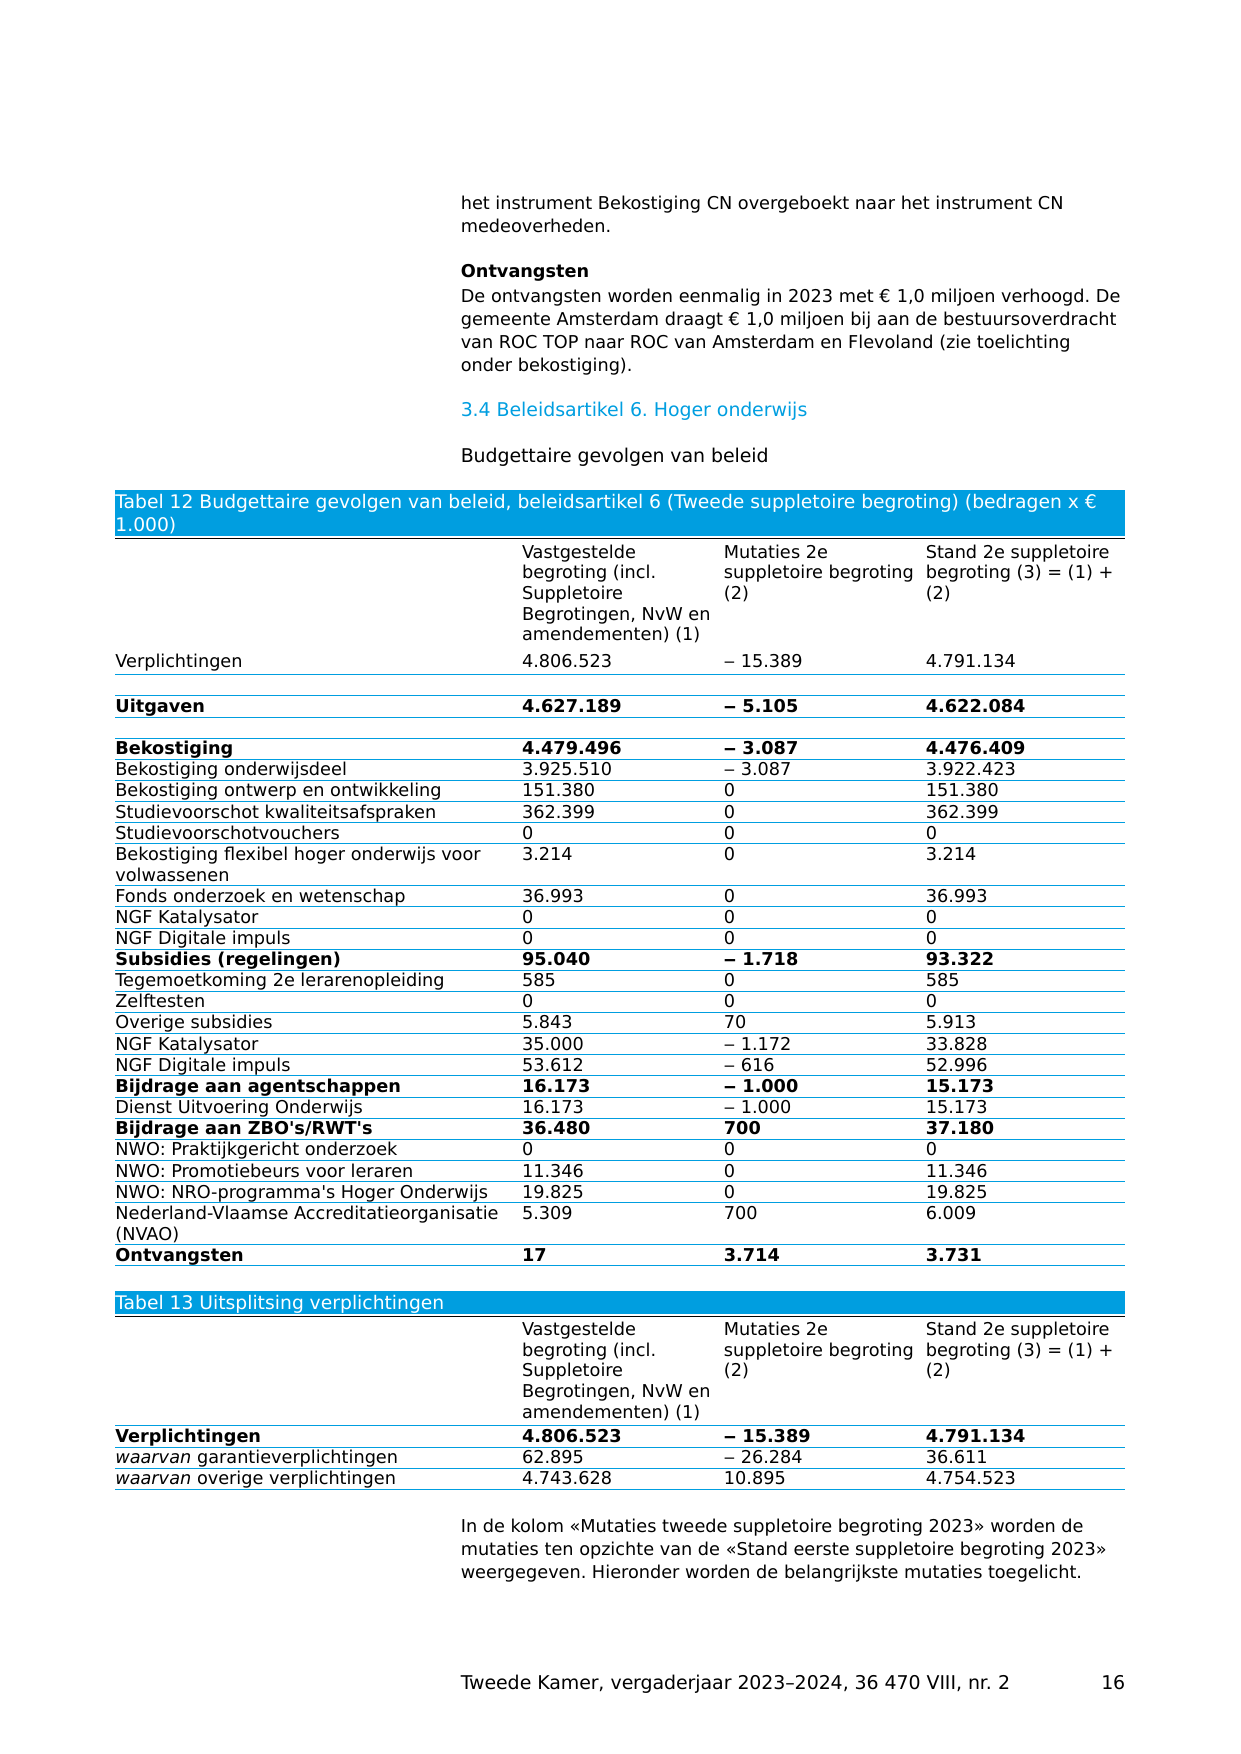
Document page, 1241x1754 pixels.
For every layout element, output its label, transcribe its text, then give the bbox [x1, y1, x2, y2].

table_cell 0 [519, 1140, 721, 1160]
table_cell NGF Katalysator [115, 907, 519, 927]
table_cell ‒ 1.000 [721, 1098, 923, 1118]
table_cell 0 [721, 907, 923, 927]
table_cell ‒ 5.105 [721, 696, 923, 716]
table_cell ‒ 1.718 [721, 950, 923, 970]
table_cell 0 [721, 992, 923, 1012]
table_cell 10.895 [721, 1469, 923, 1489]
table_cell 3.214 [519, 844, 721, 885]
table_cell 70 [721, 1013, 923, 1033]
table_cell Subsidies (regelingen) [115, 950, 519, 970]
table_cell 19.825 [923, 1182, 1125, 1202]
table_cell Verplichtingen [115, 648, 519, 674]
table_cell 0 [923, 823, 1125, 843]
table_cell 11.346 [519, 1161, 721, 1181]
table_cell 36.480 [519, 1119, 721, 1139]
table_cell [519, 675, 721, 695]
table_cell 4.806.523 [519, 648, 721, 674]
table_cell 37.180 [923, 1119, 1125, 1139]
table_cell [519, 718, 721, 738]
table_cell 5.843 [519, 1013, 721, 1033]
table_cell 700 [721, 1119, 923, 1139]
table_cell [115, 1317, 519, 1425]
table_cell 4.791.134 [923, 648, 1125, 674]
table_cell NWO: Promotiebeurs voor leraren [115, 1161, 519, 1181]
table_cell 4.791.134 [923, 1426, 1125, 1446]
table_cell 35.000 [519, 1034, 721, 1054]
table_cell Studievoorschot kwaliteitsafspraken [115, 802, 519, 822]
text De ontvangsten worden eenmalig in 2023 met € 1,0 miljoen verhoogd. De gemeente Amsterdam draagt € 1,0 miljoen bij aan de bestuursoverdracht van ROC TOP naar ROC van Amsterdam en Flevoland (zie toelichting onder bekostiging). [461, 284, 1125, 376]
table_cell Overige subsidies [115, 1013, 519, 1033]
table_cell 17 [519, 1245, 721, 1265]
table_cell Mutaties 2e suppletoire begroting (2) [721, 539, 923, 648]
table_cell 3.214 [923, 844, 1125, 885]
table_cell Tegemoetkoming 2e lerarenopleiding [115, 971, 519, 991]
table_cell Uitgaven [115, 696, 519, 716]
table_cell Ontvangsten [115, 1245, 519, 1265]
table_cell 0 [721, 1140, 923, 1160]
table_cell ‒ 1.172 [721, 1034, 923, 1054]
table_cell 4.479.496 [519, 739, 721, 759]
table_cell Bekostiging flexibel hoger onderwijs voor volwassenen [115, 844, 519, 885]
table_cell 0 [721, 1161, 923, 1181]
table_cell 0 [721, 1182, 923, 1202]
table_cell 62.895 [519, 1448, 721, 1467]
table_cell 4.743.628 [519, 1469, 721, 1489]
text Ontvangsten [461, 259, 1125, 282]
table_cell 585 [923, 971, 1125, 991]
table_cell NGF Digitale impuls [115, 1055, 519, 1075]
table_cell 0 [519, 907, 721, 927]
table_cell Bekostiging [115, 739, 519, 759]
table_cell 3.925.510 [519, 760, 721, 780]
table_cell Bekostiging ontwerp en ontwikkeling [115, 781, 519, 801]
table_cell 4.627.189 [519, 696, 721, 716]
table_cell 36.993 [519, 886, 721, 906]
table_cell ‒ 3.087 [721, 739, 923, 759]
table_cell Studievoorschotvouchers [115, 823, 519, 843]
table_cell Stand 2e suppletoire begroting (3) = (1) + (2) [923, 539, 1125, 648]
table_cell ‒ 15.389 [721, 648, 923, 674]
table_cell 362.399 [519, 802, 721, 822]
table_cell 3.731 [923, 1245, 1125, 1265]
table_cell 3.714 [721, 1245, 923, 1265]
table_cell [115, 718, 519, 738]
table_cell Verplichtingen [115, 1426, 519, 1446]
table_cell [115, 539, 519, 648]
table_cell 4.476.409 [923, 739, 1125, 759]
table_cell Zelftesten [115, 992, 519, 1012]
table_cell Vastgestelde begroting (incl. Suppletoire Begrotingen, NvW en amendementen) (1) [519, 539, 721, 648]
table_cell 15.173 [923, 1076, 1125, 1097]
table_cell 0 [721, 802, 923, 822]
title 3.4 Beleidsartikel 6. Hoger onderwijs [461, 399, 1125, 421]
table_cell Vastgestelde begroting (incl. Suppletoire Begrotingen, NvW en amendementen) (1) [519, 1317, 721, 1425]
table_cell ‒ 3.087 [721, 760, 923, 780]
table_cell [721, 718, 923, 738]
table_cell 151.380 [923, 781, 1125, 801]
table_cell 11.346 [923, 1161, 1125, 1181]
table_cell 0 [519, 992, 721, 1012]
text In de kolom «Mutaties tweede suppletoire begroting 2023» worden de mutaties ten opzichte van de «Stand eerste suppletoire begroting 2023» weergegeven. Hieronder worden de belangrijkste mutaties toegelicht. [461, 1514, 1125, 1583]
table_cell Bijdrage aan agentschappen [115, 1076, 519, 1097]
table_cell 95.040 [519, 950, 721, 970]
table_cell ‒ 1.000 [721, 1076, 923, 1097]
table_cell NWO: NRO-programma's Hoger Onderwijs [115, 1182, 519, 1202]
table_cell [923, 718, 1125, 738]
table_cell 16.173 [519, 1076, 721, 1097]
table_cell Bijdrage aan ZBO's/RWT's [115, 1119, 519, 1139]
text het instrument Bekostiging CN overgeboekt naar het instrument CN medeoverheden. [461, 191, 1125, 237]
table_cell 36.611 [923, 1448, 1125, 1467]
table_cell 4.754.523 [923, 1469, 1125, 1489]
table_cell [721, 675, 923, 695]
table_cell [923, 675, 1125, 695]
table_cell Stand 2e suppletoire begroting (3) = (1) + (2) [923, 1317, 1125, 1425]
table_cell 36.993 [923, 886, 1125, 906]
table_cell 0 [721, 781, 923, 801]
table_cell 5.913 [923, 1013, 1125, 1033]
table_cell 0 [721, 886, 923, 906]
table_cell 700 [721, 1203, 923, 1244]
table_cell 3.922.423 [923, 760, 1125, 780]
table_cell 19.825 [519, 1182, 721, 1202]
table_cell 0 [923, 929, 1125, 948]
table_cell ‒ 26.284 [721, 1448, 923, 1467]
table_cell Fonds onderzoek en wetenschap [115, 886, 519, 906]
table_cell NWO: Praktijkgericht onderzoek [115, 1140, 519, 1160]
table_cell 0 [721, 971, 923, 991]
table_cell 53.612 [519, 1055, 721, 1075]
table_cell [115, 675, 519, 695]
table_cell 33.828 [923, 1034, 1125, 1054]
table_cell 0 [721, 844, 923, 885]
title Budgettaire gevolgen van beleid [461, 445, 1125, 467]
table_cell 0 [923, 907, 1125, 927]
table_cell Nederland-Vlaamse Accreditatieorganisatie (NVAO) [115, 1203, 519, 1244]
table_cell Mutaties 2e suppletoire begroting (2) [721, 1317, 923, 1425]
table_cell 0 [721, 823, 923, 843]
table_cell 4.806.523 [519, 1426, 721, 1446]
table_cell NGF Digitale impuls [115, 929, 519, 948]
table_cell 0 [923, 1140, 1125, 1160]
table_cell 6.009 [923, 1203, 1125, 1244]
table_cell 52.996 [923, 1055, 1125, 1075]
table_cell 0 [519, 823, 721, 843]
table_cell 362.399 [923, 802, 1125, 822]
table_cell 5.309 [519, 1203, 721, 1244]
table_cell 0 [721, 929, 923, 948]
table_cell Dienst Uitvoering Onderwijs [115, 1098, 519, 1118]
table_cell Bekostiging onderwijsdeel [115, 760, 519, 780]
table_cell ‒ 616 [721, 1055, 923, 1075]
table_cell 93.322 [923, 950, 1125, 970]
table_cell 585 [519, 971, 721, 991]
table_cell 16.173 [519, 1098, 721, 1118]
table_cell 0 [923, 992, 1125, 1012]
table_cell ‒ 15.389 [721, 1426, 923, 1446]
table_cell 151.380 [519, 781, 721, 801]
table_cell 0 [519, 929, 721, 948]
table_cell NGF Katalysator [115, 1034, 519, 1054]
table_cell 15.173 [923, 1098, 1125, 1118]
table_cell waarvan overige verplichtingen [115, 1469, 519, 1489]
table_cell 4.622.084 [923, 696, 1125, 716]
table_cell waarvan garantieverplichtingen [115, 1448, 519, 1467]
